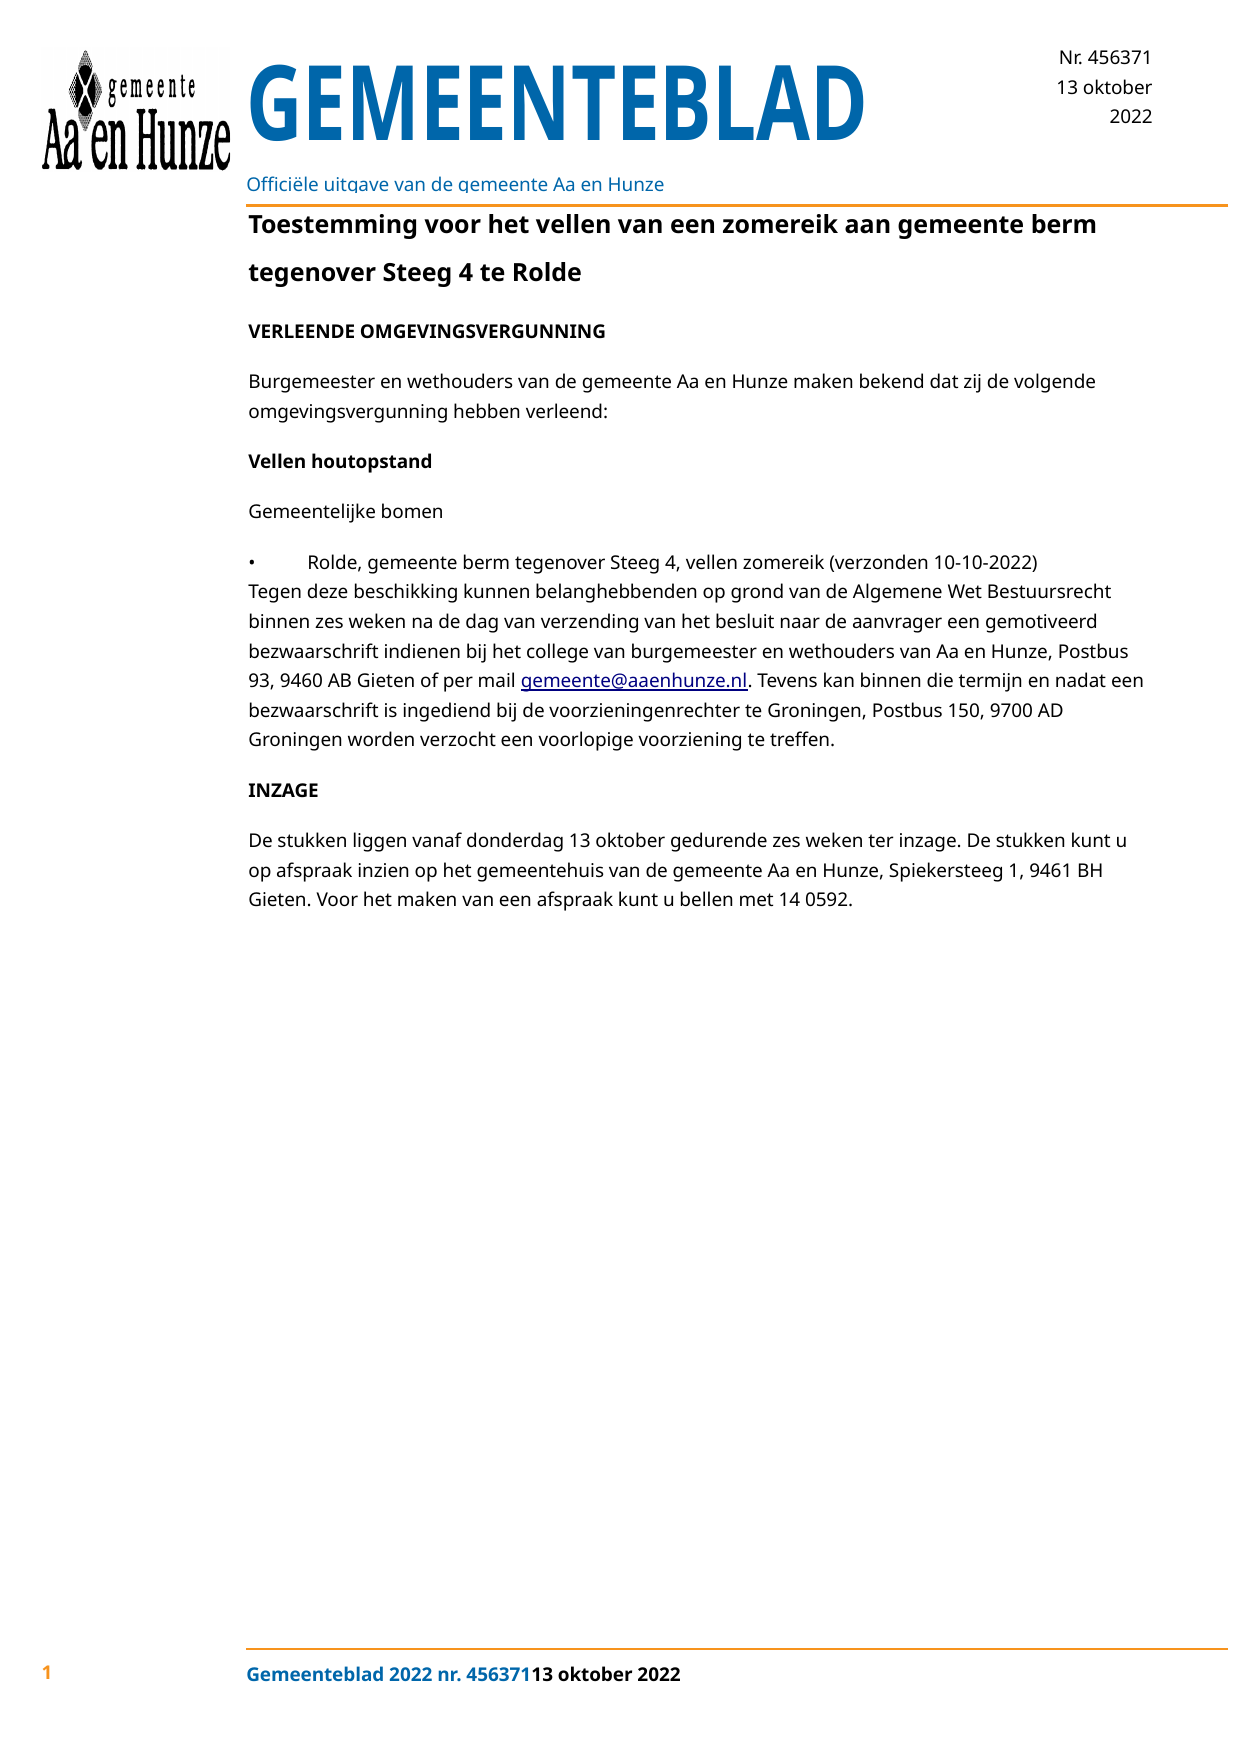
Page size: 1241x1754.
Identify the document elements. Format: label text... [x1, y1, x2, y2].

picture [41, 47, 231, 172]
text VERLEENDE OMGEVINGSVERGUNNING [248, 318, 1152, 344]
text De stukken liggen vanaf donderdag 13 oktober gedurende zes weken ter inzage. De stukken kunt u op afspraak inzien op het gemeentehuis van de gemeente Aa en Hunze, Spiekersteeg 1, 9461 BH Gieten. Voor het maken van een afspraak kunt u bellen met 14 0592. [248, 827, 1152, 912]
list Rolde, gemeente berm tegenover Steeg 4, vellen zomereik (verzonden 10-10-2022) [248, 549, 1152, 575]
text Vellen houtopstand [248, 448, 1152, 474]
text INZAGE [248, 777, 1152, 803]
text Gemeentelijke bomen [248, 499, 1152, 524]
text Toestemming voor het vellen van een zomereik aan gemeente berm tegenover Steeg 4 te Rolde [248, 207, 1152, 288]
text Tegen deze beschikking kunnen belanghebbenden op grond van de Algemene Wet Bestuursrecht binnen zes weken na de dag van verzending van het besluit naar de aanvrager een gemotiveerd bezwaarschrift indienen bij het college van burgemeester en wethouders van Aa en Hunze, Postbus 93, 9460 AB Gieten of per mail gemeente@aaenhunze.nl. Tevens kan binnen die termijn en nadat een bezwaarschrift is ingediend bij de voorzieningenrechter te Groningen, Postbus 150, 9700 AD Groningen worden verzocht een voorlopige voorziening te treffen. [248, 579, 1152, 752]
text Burgemeester en wethouders van de gemeente Aa en Hunze maken bekend dat zij de volgende omgevingsvergunning hebben verleend: [248, 368, 1152, 424]
